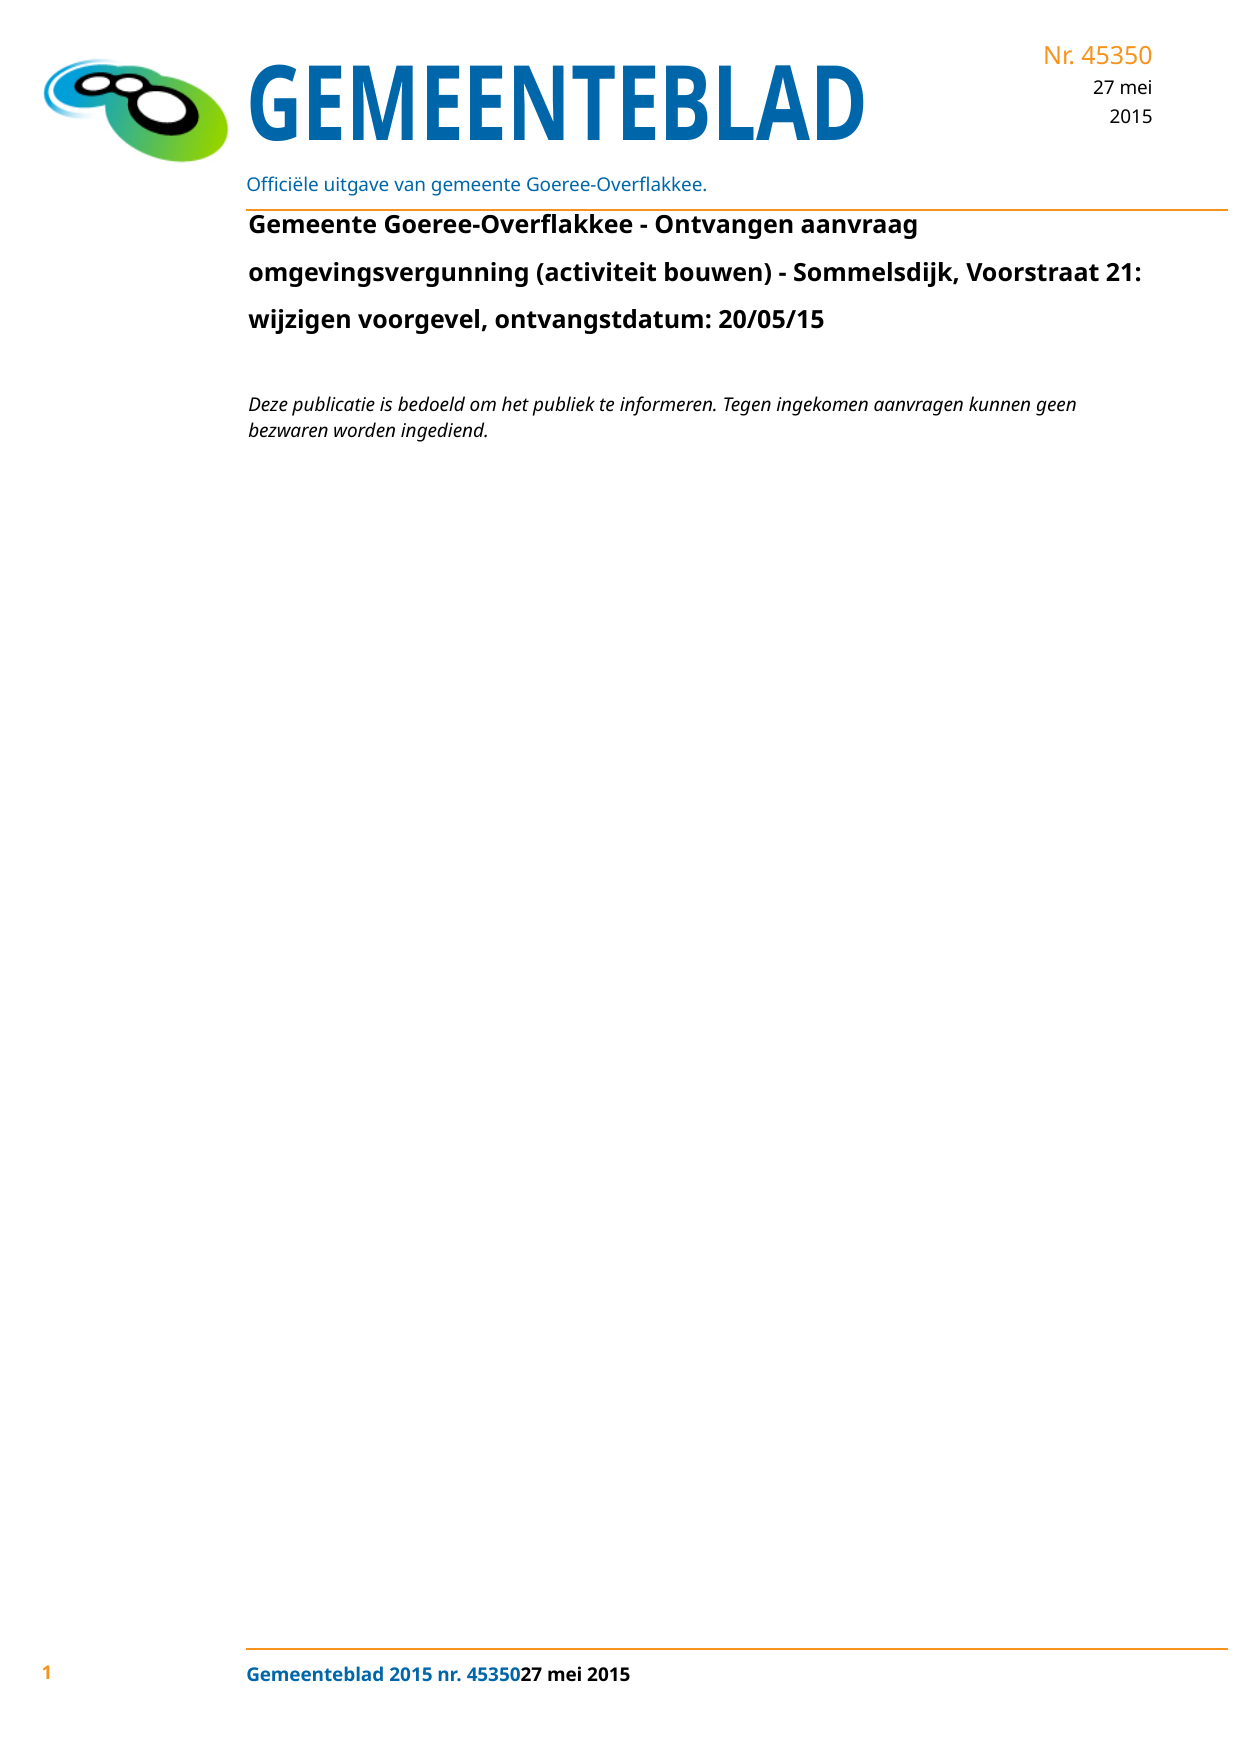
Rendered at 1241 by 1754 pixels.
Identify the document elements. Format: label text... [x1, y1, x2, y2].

text Deze publicatie is bedoeld om het publiek te informeren. Tegen ingekomen aanvragen kunnen geen bezwaren worden ingediend. [248, 391, 1152, 443]
text Gemeente Goeree-Overflakkee - Ontvangen aanvraag omgevingsvergunning (activiteit bouwen) - Sommelsdijk, Voorstraat 21: wijzigen voorgevel, ontvangstdatum: 20/05/15 [248, 211, 1152, 336]
picture [41, 47, 231, 172]
